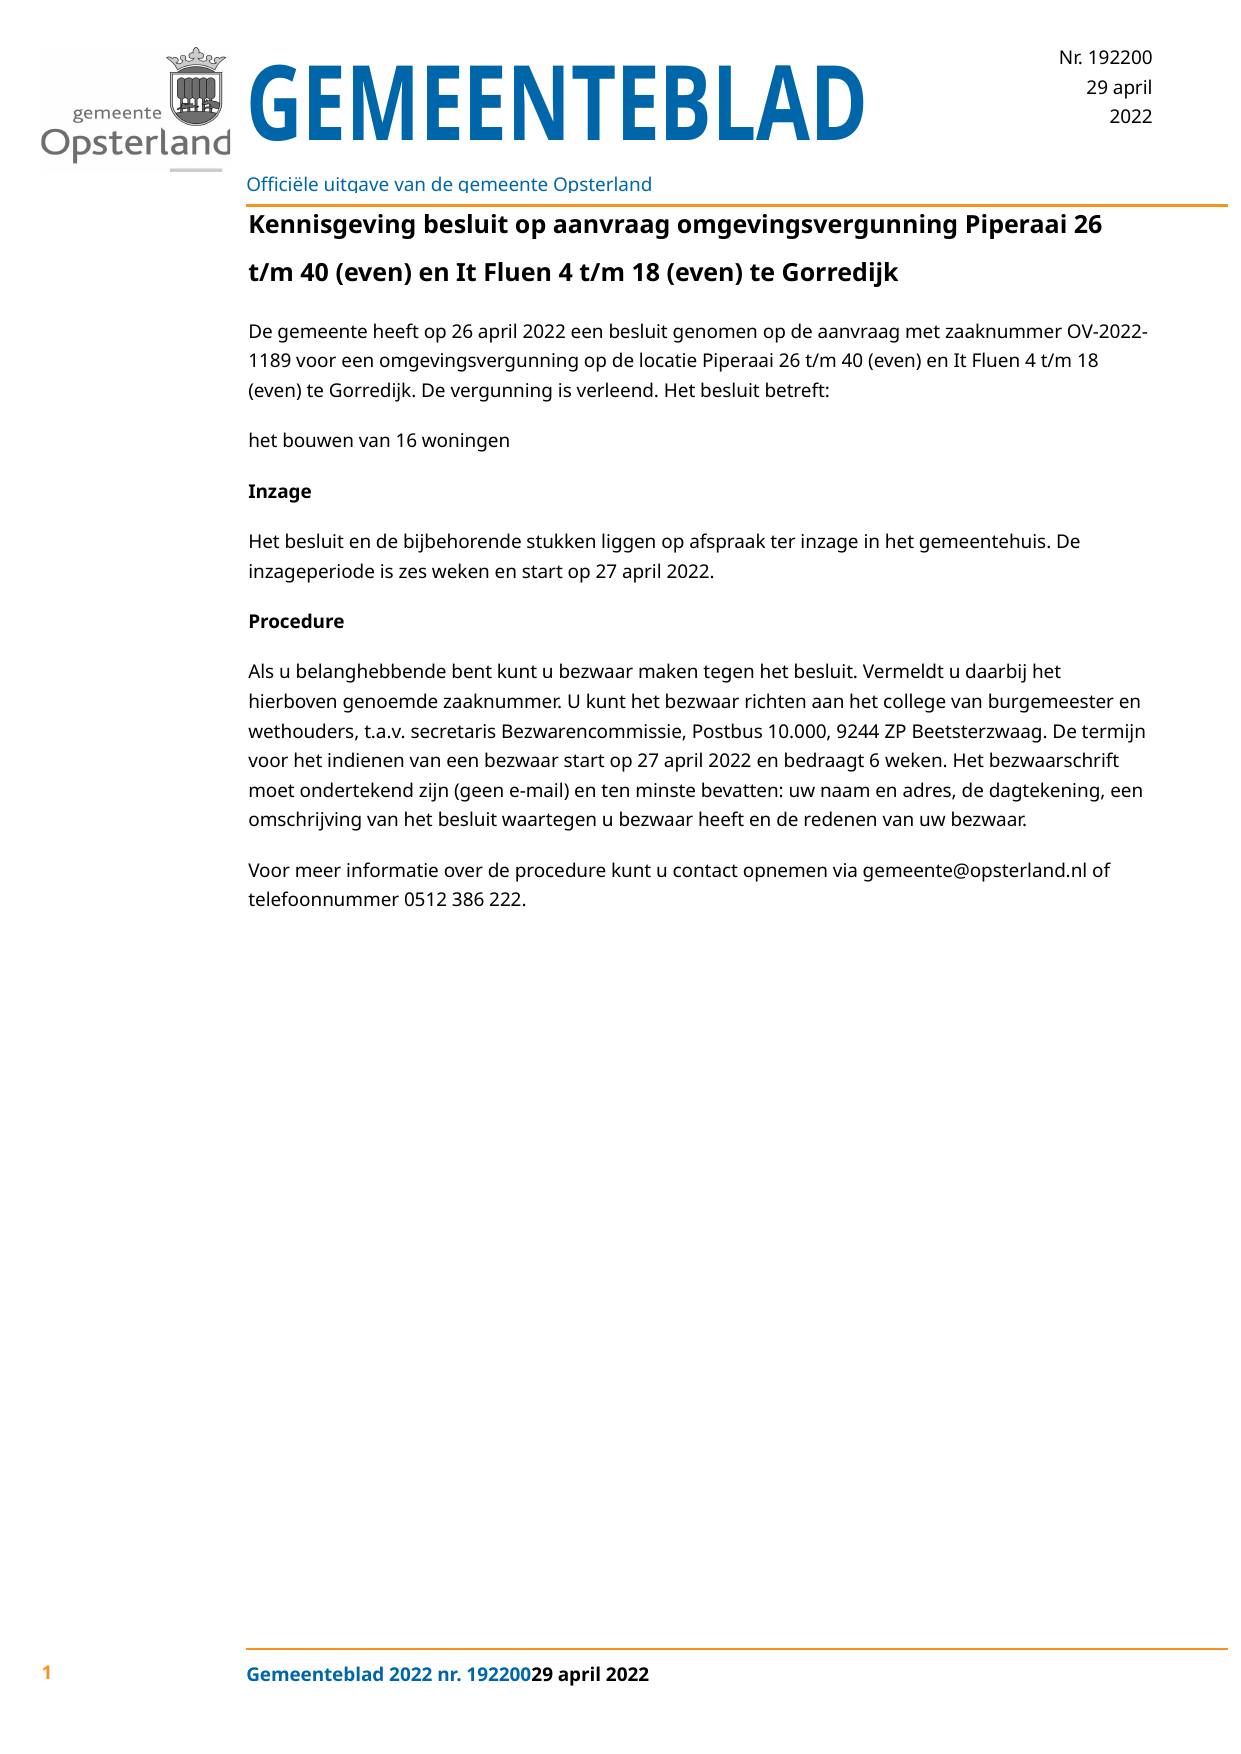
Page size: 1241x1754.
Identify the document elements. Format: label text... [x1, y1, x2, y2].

text het bouwen van 16 woningen [248, 427, 1152, 453]
text Kennisgeving besluit op aanvraag omgevingsvergunning Piperaai 26 t/m 40 (even) en It Fluen 4 t/m 18 (even) te Gorredijk [248, 207, 1152, 288]
text Het besluit en de bijbehorende stukken liggen op afspraak ter inzage in het gemeentehuis. De inzageperiode is zes weken en start op 27 april 2022. [248, 528, 1152, 584]
text Als u belanghebbende bent kunt u bezwaar maken tegen het besluit. Vermeldt u daarbij het hierboven genoemde zaaknummer. U kunt het bezwaar richten aan het college van burgemeester en wethouders, t.a.v. secretaris Bezwarencommissie, Postbus 10.000, 9244 ZP Beetsterzwaag. De termijn voor het indienen van een bezwaar start op 27 april 2022 en bedraagt 6 weken. Het bezwaarschrift moet ondertekend zijn (geen e-mail) en ten minste bevatten: uw naam en adres, de dagtekening, een omschrijving van het besluit waartegen u bezwaar heeft en de redenen van uw bezwaar. [248, 659, 1152, 832]
text Procedure [248, 608, 1152, 634]
text Voor meer informatie over de procedure kunt u contact opnemen via gemeente@opsterland.nl of telefoonnummer 0512 386 222. [248, 857, 1152, 912]
text Inzage [248, 478, 1152, 504]
text De gemeente heeft op 26 april 2022 een besluit genomen op de aanvraag met zaaknummer OV-2022-1189 voor een omgevingsvergunning op de locatie Piperaai 26 t/m 40 (even) en It Fluen 4 t/m 18 (even) te Gorredijk. De vergunning is verleend. Het besluit betreft: [248, 318, 1152, 403]
picture [41, 47, 231, 172]
